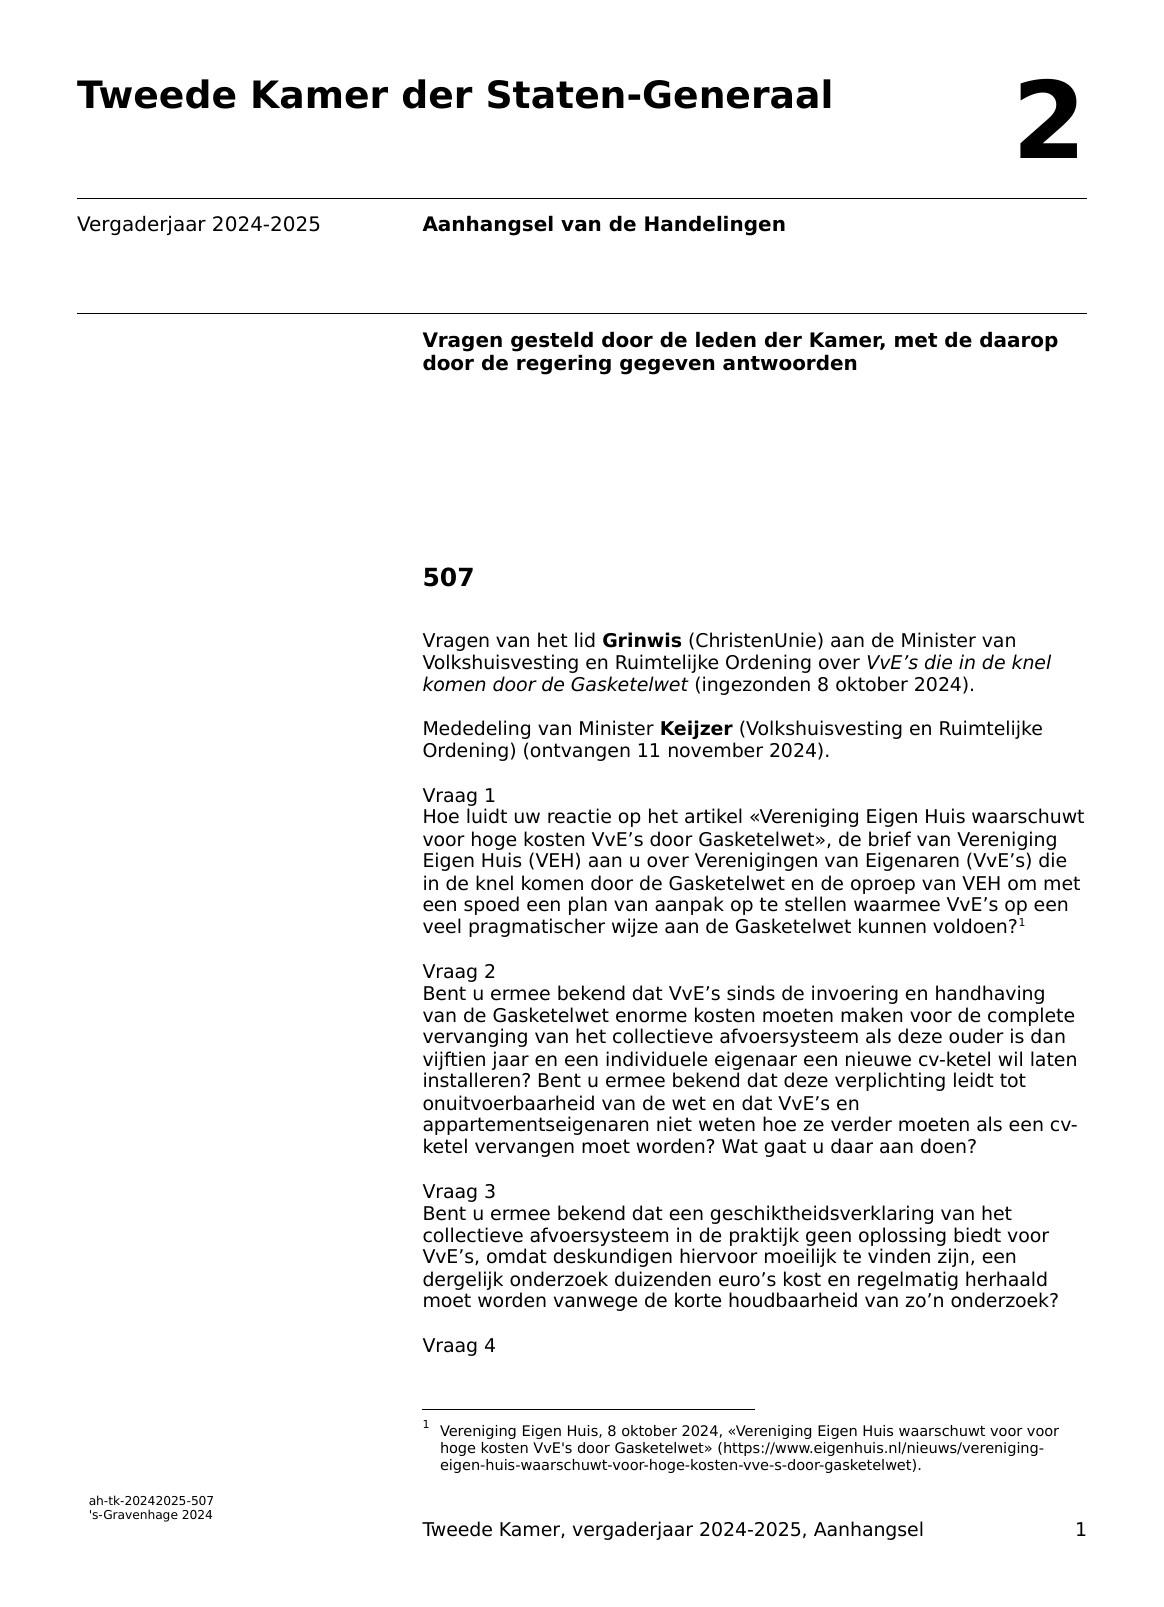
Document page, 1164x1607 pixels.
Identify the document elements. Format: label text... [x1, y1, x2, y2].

text Vraag 4 [422, 1334, 1087, 1357]
text Bent u ermee bekend dat VvE’s sinds de invoering en handhaving van de Gasketelwet enorme kosten moeten maken voor de complete vervanging van het collectieve afvoersysteem als deze ouder is dan vijftien jaar en een individuele eigenaar een nieuwe cv-ketel wil laten installeren? Bent u ermee bekend dat deze verplichting leidt tot onuitvoerbaarheid van de wet en dat VvE’s en appartementseigenaren niet weten hoe ze verder moeten als een cv-ketel vervangen moet worden? Wat gaat u daar aan doen? [422, 982, 1087, 1158]
text Vraag 3 [422, 1181, 1087, 1202]
table_cell Vragen gesteld door de leden der Kamer, met de daarop door de regering gegeven antwoorden [422, 314, 1087, 375]
text Vraag 1 [422, 784, 1087, 806]
text ah-tk-20242025-507 [88, 1494, 323, 1508]
text Vereniging Eigen Huis, 8 oktober 2024, «Vereniging Eigen Huis waarschuwt voor voor hoge kosten VvE's door Gasketelwet» (https://www.eigenhuis.nl/nieuws/vereniging-eigen-huis-waarschuwt-voor-hoge-kosten-vve-s-door-gasketelwet). [422, 1418, 1087, 1474]
table_header 2 [886, 59, 1087, 198]
text Bent u ermee bekend dat een geschiktheidsverklaring van het collectieve afvoersysteem in de praktijk geen oplossing biedt voor VvE’s, omdat deskundigen hiervoor moeilijk te vinden zijn, een dergelijk onderzoek duizenden euro’s kost en regelmatig herhaald moet worden vanwege de korte houdbaarheid van zo’n onderzoek? [422, 1202, 1087, 1312]
text Hoe luidt uw reactie op het artikel «Vereniging Eigen Huis waarschuwt voor hoge kosten VvE’s door Gasketelwet», de brief van Vereniging Eigen Huis (VEH) aan u over Verenigingen van Eigenaren (VvE’s) die in de knel komen door de Gasketelwet en de oproep van VEH om met een spoed een plan van aanpak op te stellen waarmee VvE’s op een veel pragmatischer wijze aan de Gasketelwet kunnen voldoen? [422, 806, 1087, 938]
table_cell Aanhangsel van de Handelingen [422, 199, 1087, 313]
text 's-Gravenhage 2024 [88, 1508, 323, 1522]
table_header Tweede Kamer der Staten-Generaal [77, 59, 886, 198]
text 507 [422, 563, 1087, 592]
text Vragen van het lid Grinwis (ChristenUnie) aan de Minister van Volkshuisvesting en Ruimtelijke Ordening over VvE’s die in de knel komen door de Gasketelwet (ingezonden 8 oktober 2024). [422, 630, 1087, 696]
text Mededeling van Minister Keijzer (Volkshuisvesting en Ruimtelijke Ordening) (ontvangen 11 november 2024). [422, 718, 1087, 762]
table_cell Vergaderjaar 2024-2025 [77, 199, 422, 313]
table_cell [77, 314, 422, 375]
text Vraag 2 [422, 961, 1087, 982]
